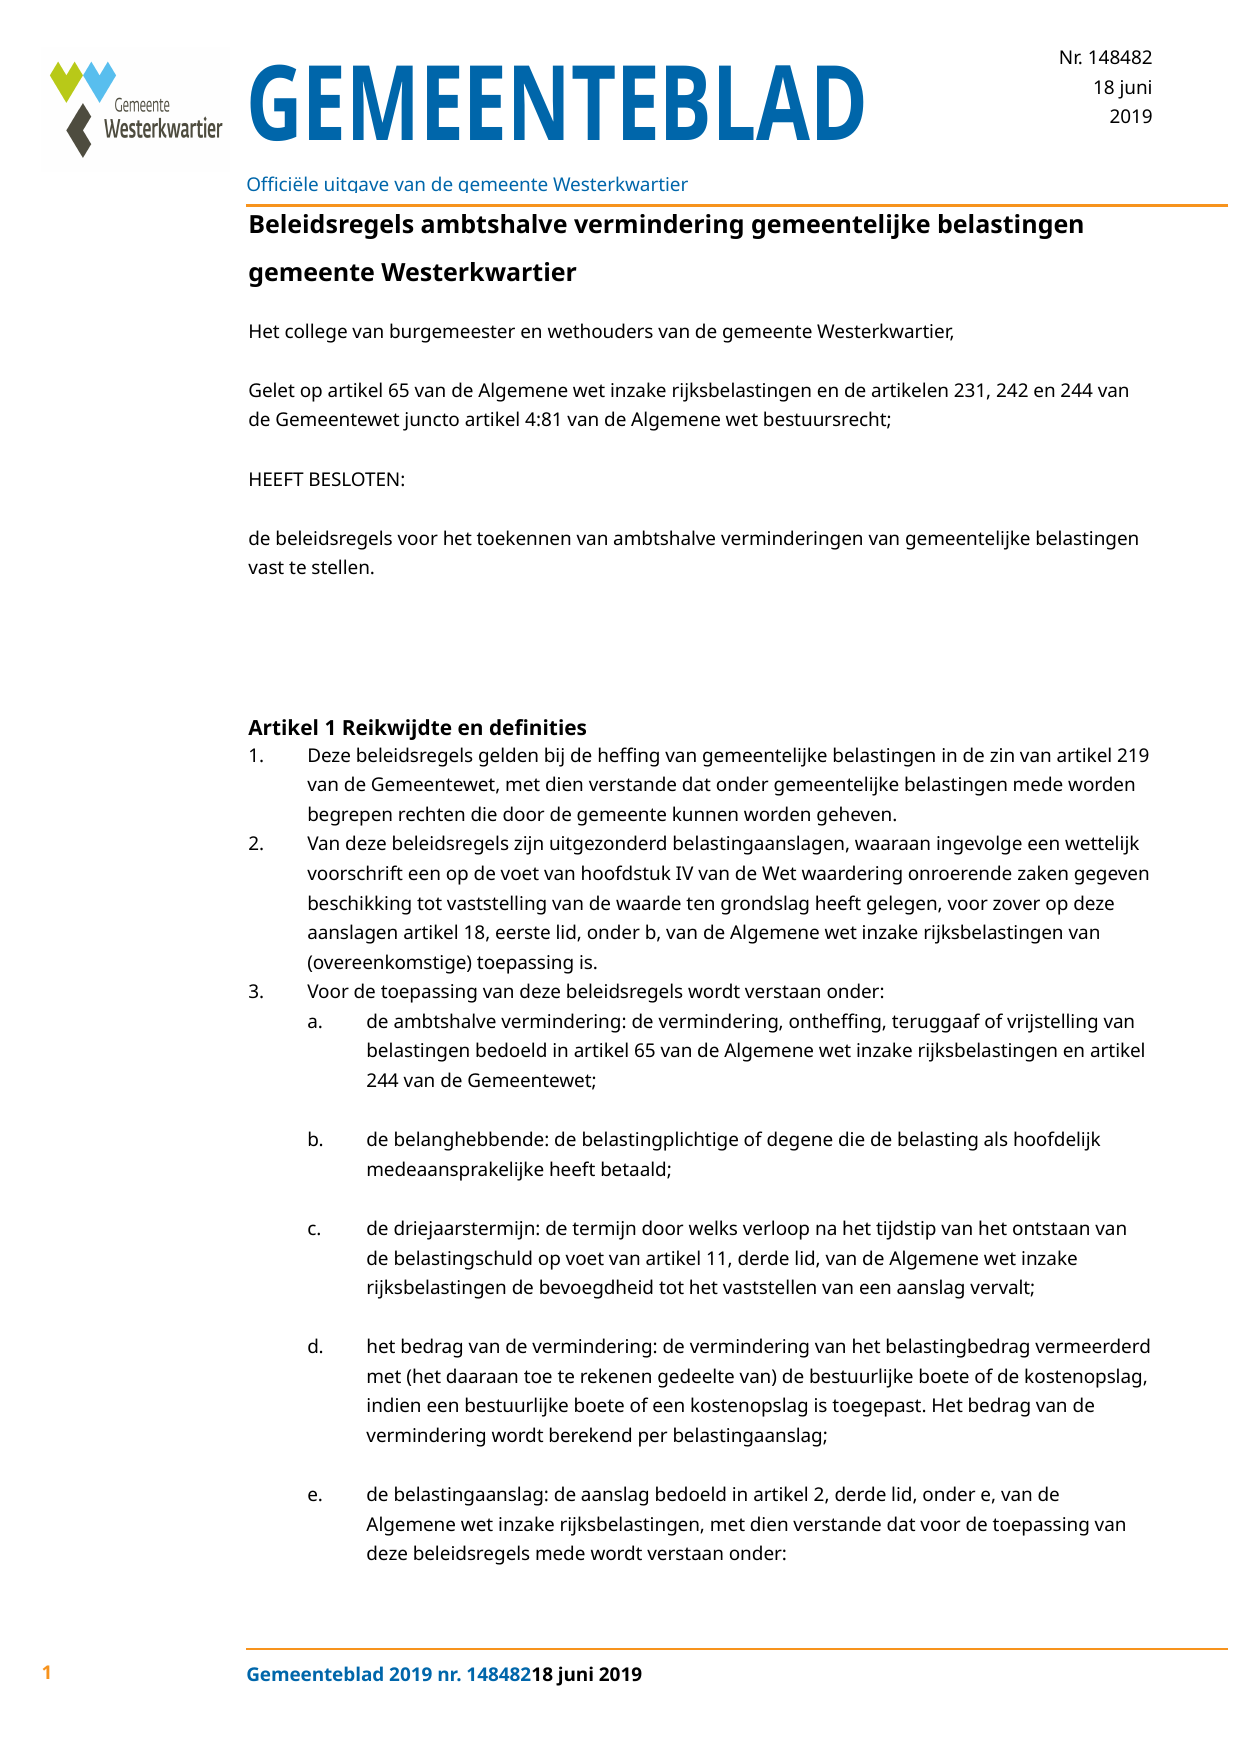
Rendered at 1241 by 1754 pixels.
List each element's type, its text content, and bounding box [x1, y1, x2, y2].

text Beleidsregels ambtshalve vermindering gemeentelijke belastingen gemeente Westerkwartier [248, 207, 1152, 288]
picture [41, 47, 231, 172]
list Van deze beleidsregels zijn uitgezonderd belastingaanslagen, waaraan ingevolge een wettelijk voorschrift een op de voet van hoofdstuk IV van de Wet waardering onroerende zaken gegeven beschikking tot vaststelling van de waarde ten grondslag heeft gelegen, voor zover op deze aanslagen artikel 18, eerste lid, onder b, van de Algemene wet inzake rijksbelastingen van (overeenkomstige) toepassing is. [248, 831, 1152, 975]
text HEEFT BESLOTEN: [248, 466, 1152, 492]
list het bedrag van de vermindering: de vermindering van het belastingbedrag vermeerderd met (het daaraan toe te rekenen gedeelte van) de bestuurlijke boete of de kostenopslag, indien een bestuurlijke boete of een kostenopslag is toegepast. Het bedrag van de vermindering wordt berekend per belastingaanslag; [307, 1333, 1152, 1448]
list de belastingaanslag: de aanslag bedoeld in artikel 2, derde lid, onder e, van de Algemene wet inzake rijksbelastingen, met dien verstande dat voor de toepassing van deze beleidsregels mede wordt verstaan onder: [307, 1481, 1152, 1566]
text de beleidsregels voor het toekennen van ambtshalve verminderingen van gemeentelijke belastingen vast te stellen. [248, 525, 1152, 580]
list de belanghebbende: de belastingplichtige of degene die de belasting als hoofdelijk medeaansprakelijke heeft betaald; [307, 1126, 1152, 1182]
text Het college van burgemeester en wethouders van de gemeente Westerkwartier, [248, 318, 1152, 344]
list Voor de toepassing van deze beleidsregels wordt verstaan onder: [248, 978, 1152, 1004]
text Gelet op artikel 65 van de Algemene wet inzake rijksbelastingen en de artikelen 231, 242 en 244 van de Gemeentewet juncto artikel 4:81 van de Algemene wet bestuursrecht; [248, 377, 1152, 432]
list de ambtshalve vermindering: de vermindering, ontheffing, teruggaaf of vrijstelling van belastingen bedoeld in artikel 65 van de Algemene wet inzake rijksbelastingen en artikel 244 van de Gemeentewet; [307, 1008, 1152, 1093]
list de driejaarstermijn: de termijn door welks verloop na het tijdstip van het ontstaan van de belastingschuld op voet van artikel 11, derde lid, van de Algemene wet inzake rijksbelastingen de bevoegdheid tot het vaststellen van een aanslag vervalt; [307, 1215, 1152, 1300]
list Deze beleidsregels gelden bij de heffing van gemeentelijke belastingen in de zin van artikel 219 van de Gemeentewet, met dien verstande dat onder gemeentelijke belastingen mede worden begrepen rechten die door de gemeente kunnen worden geheven. [248, 742, 1152, 827]
text Artikel 1 Reikwijdte en definities [248, 713, 1152, 742]
